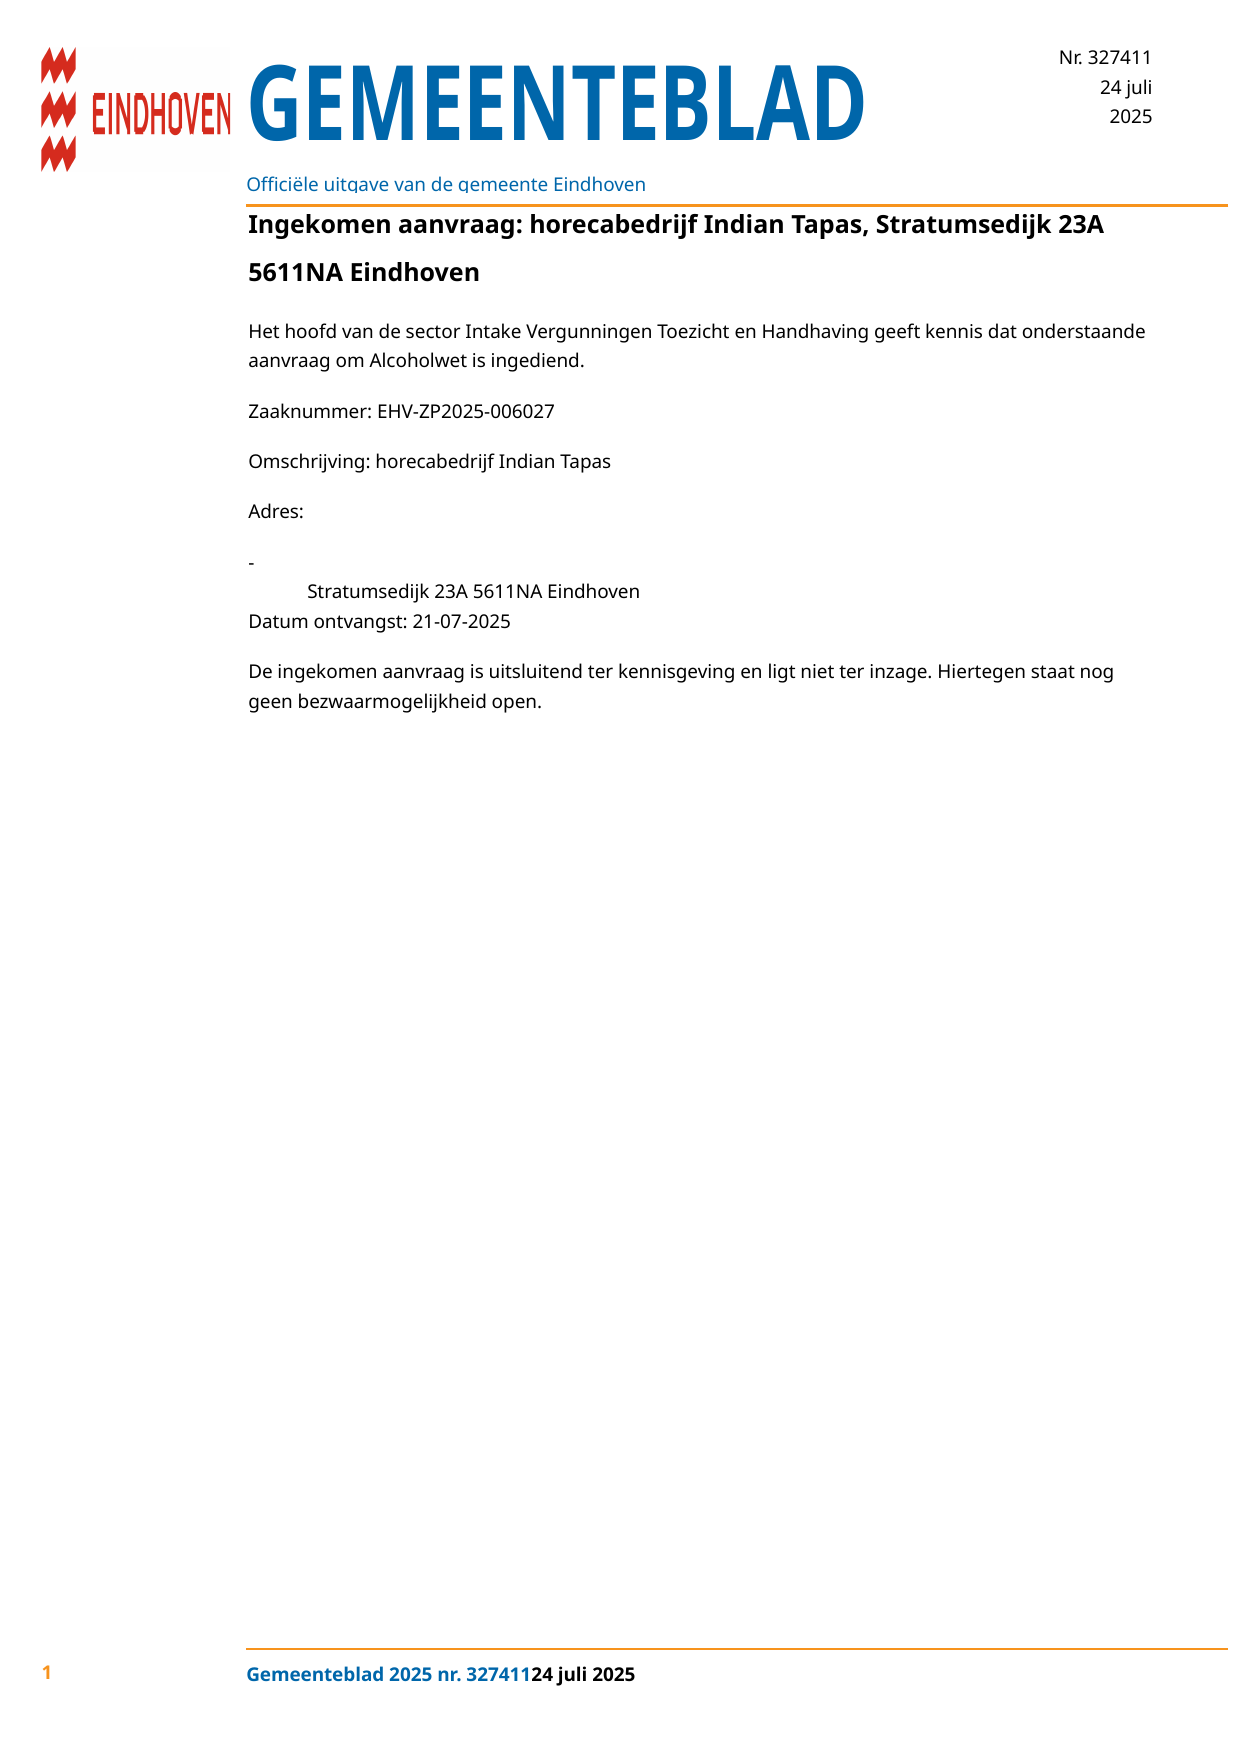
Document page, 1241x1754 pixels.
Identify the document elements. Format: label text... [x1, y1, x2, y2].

text Omschrijving: horecabedrijf Indian Tapas [248, 448, 1152, 474]
text Adres: [248, 499, 1152, 524]
text Zaaknummer: EHV-ZP2025-006027 [248, 398, 1152, 424]
text Het hoofd van de sector Intake Vergunningen Toezicht en Handhaving geeft kennis dat onderstaande aanvraag om Alcoholwet is ingediend. [248, 318, 1152, 373]
text Datum ontvangst: 21-07-2025 [248, 608, 1152, 634]
text De ingekomen aanvraag is uitsluitend ter kennisgeving en ligt niet ter inzage. Hiertegen staat nog geen bezwaarmogelijkheid open. [248, 659, 1152, 714]
text Ingekomen aanvraag: horecabedrijf Indian Tapas, Stratumsedijk 23A 5611NA Eindhoven [248, 207, 1152, 288]
list Stratumsedijk 23A 5611NA Eindhoven [248, 579, 1152, 604]
picture [41, 47, 231, 172]
